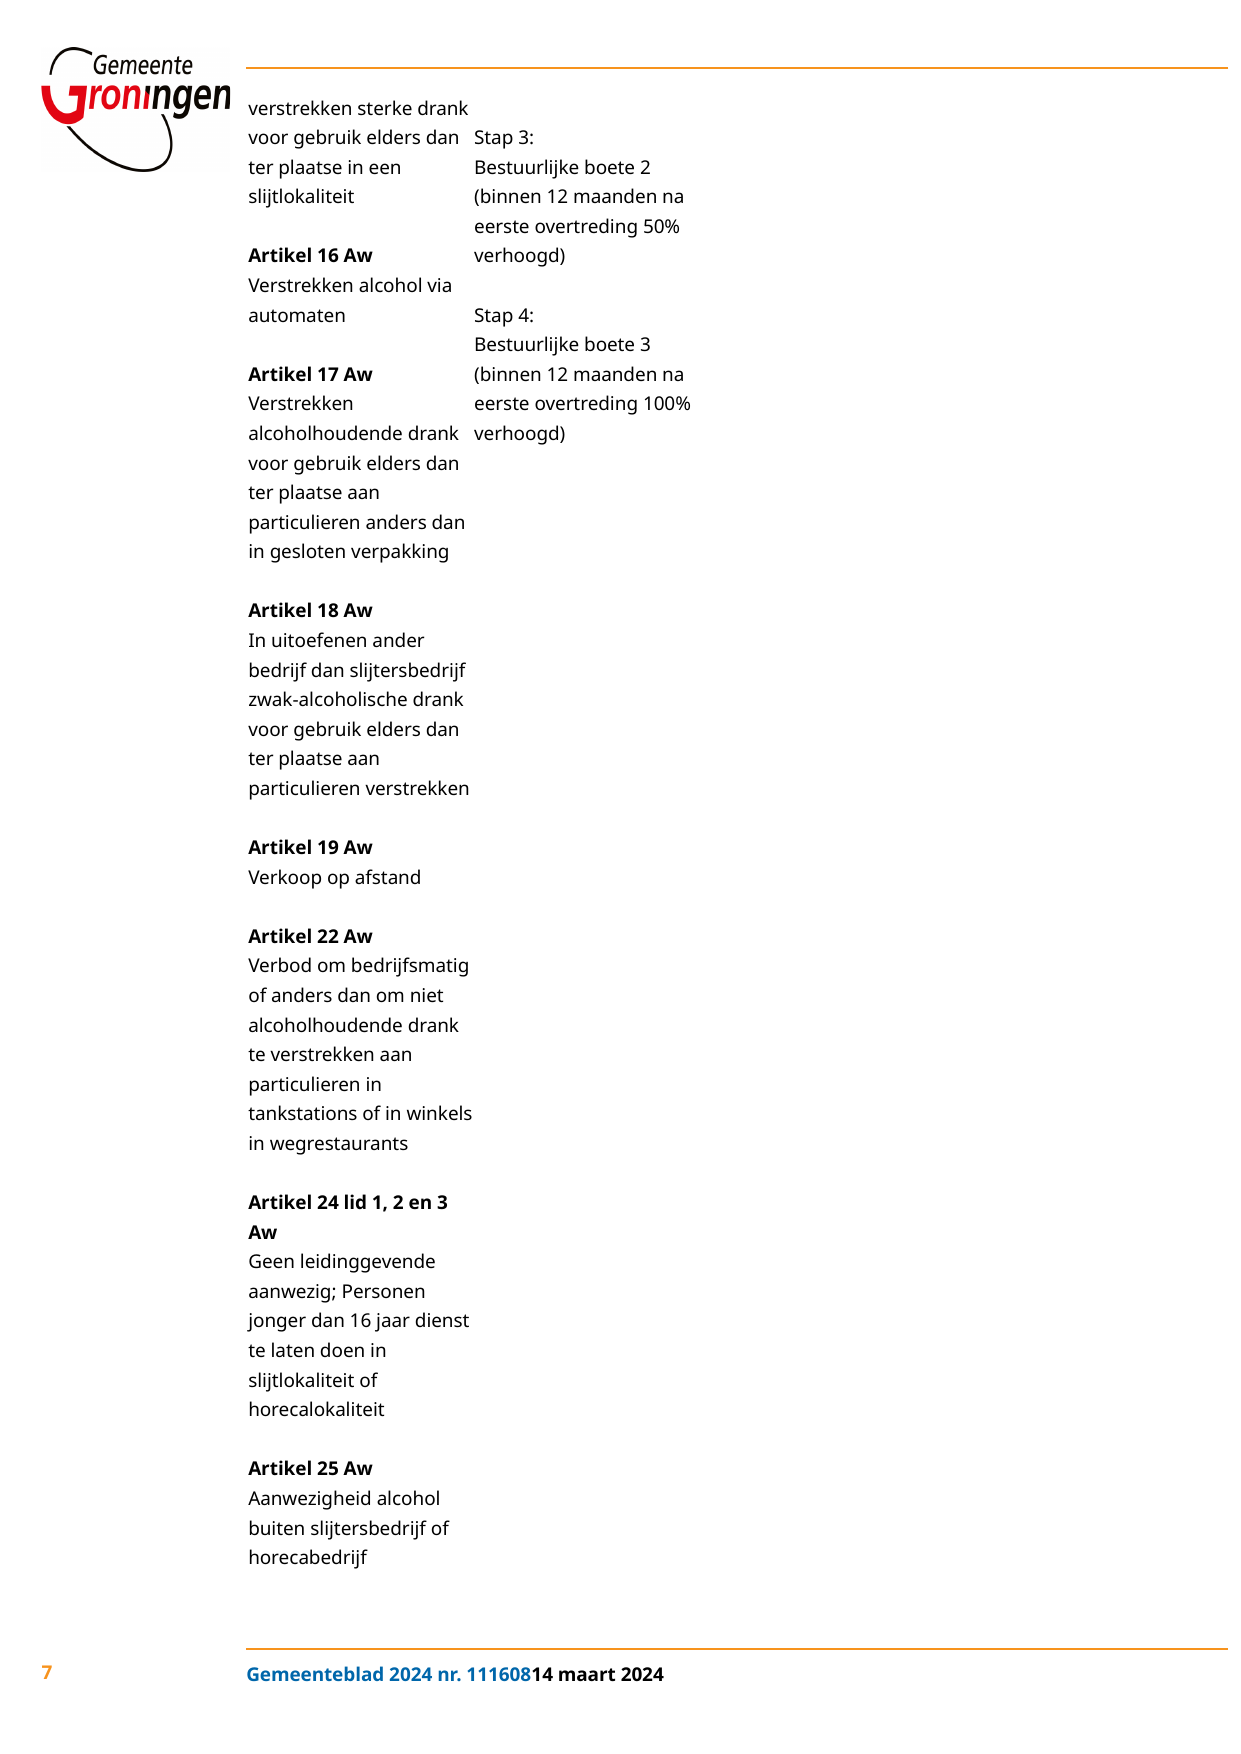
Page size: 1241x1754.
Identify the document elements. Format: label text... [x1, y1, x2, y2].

table_cell [926, 95, 1152, 1600]
table_cell [700, 95, 926, 1600]
picture [41, 47, 231, 172]
table_cell verstrekken sterke drank voor gebruik elders dan ter plaatse in een slijtlokaliteit Artikel 16 Aw Verstrekken alcohol via automaten Artikel 17 Aw Verstrekken alcoholhoudende drank voor gebruik elders dan ter plaatse aan particulieren anders dan in gesloten verpakking Artikel 18 Aw In uitoefenen ander bedrijf dan slijtersbedrijf zwak-alcoholische drank voor gebruik elders dan ter plaatse aan particulieren verstrekken Artikel 19 Aw Verkoop op afstand Artikel 22 Aw Verbod om bedrijfsmatig of anders dan om niet alcoholhoudende drank te verstrekken aan particulieren in tankstations of in winkels in wegrestaurants Artikel 24 lid 1, 2 en 3 Aw Geen leidinggevende aanwezig; Personen jonger dan 16 jaar dienst te laten doen in slijtlokaliteit of horecalokaliteit Artikel 25 Aw Aanwezigheid alcohol buiten slijtersbedrijf of horecabedrijf [248, 95, 474, 1600]
table_cell Stap 3: Bestuurlijke boete 2 (binnen 12 maanden na eerste overtreding 50% verhoogd) Stap 4: Bestuurlijke boete 3 (binnen 12 maanden na eerste overtreding 100% verhoogd) [474, 95, 700, 1600]
